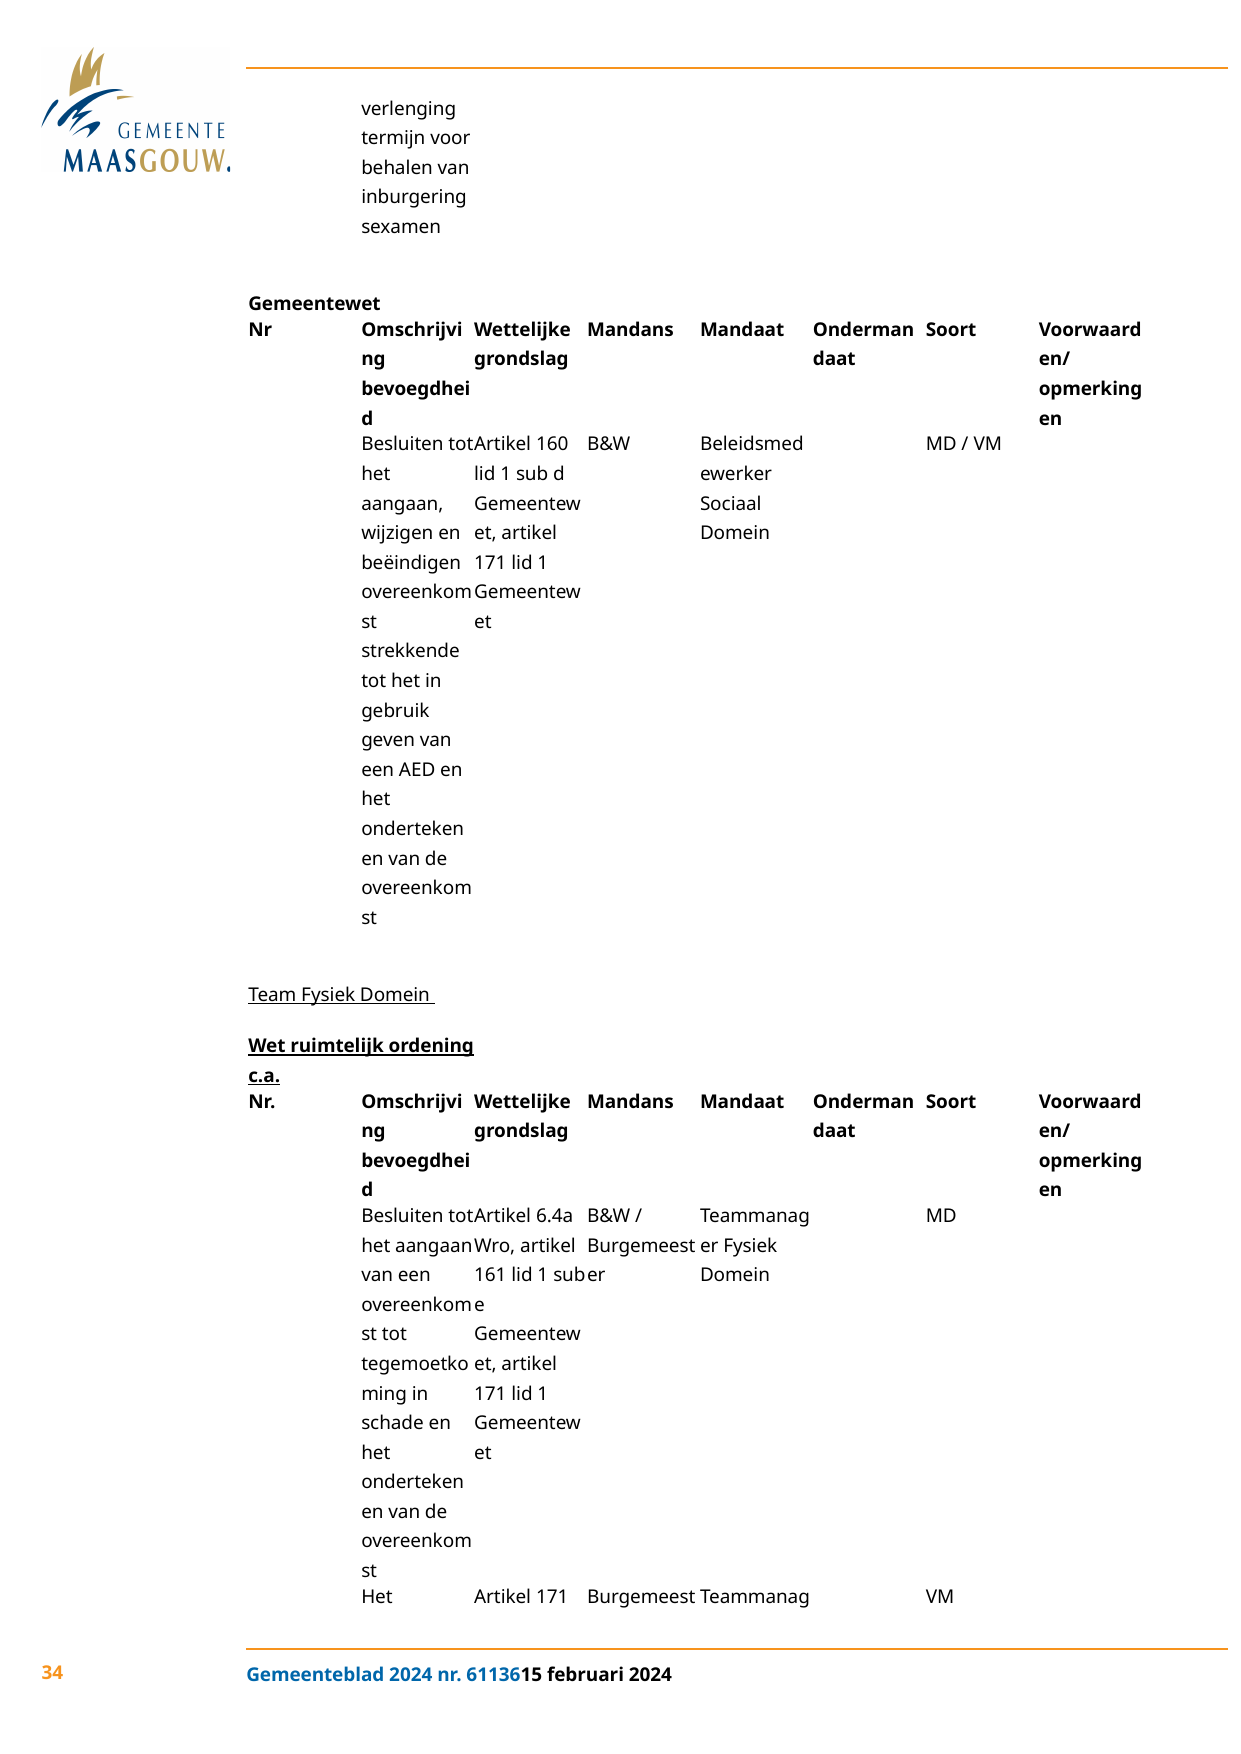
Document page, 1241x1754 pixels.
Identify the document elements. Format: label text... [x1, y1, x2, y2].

table_cell [474, 981, 587, 1007]
table_cell [1039, 290, 1152, 316]
table_cell Beleidsmedewerker Sociaal Domein [700, 431, 813, 929]
table_cell [813, 265, 926, 290]
table_cell [1039, 981, 1152, 1007]
table_cell Burgemeest [587, 1583, 700, 1609]
table_cell Het [361, 1583, 474, 1609]
table_cell [587, 981, 700, 1007]
table_cell Wettelijke grondslag [474, 316, 587, 431]
table_cell Team Fysiek Domein [248, 981, 474, 1007]
table_cell [1039, 95, 1152, 239]
table_cell Ondermandaat [813, 316, 926, 431]
table_cell [700, 265, 813, 290]
table_cell [700, 930, 813, 955]
table_cell [700, 290, 813, 316]
table_cell [926, 239, 1038, 264]
table_cell [926, 930, 1038, 955]
table_cell [587, 1033, 700, 1088]
table_cell [361, 265, 474, 290]
table_cell [1039, 1007, 1152, 1032]
table_cell Mandans [587, 1088, 700, 1202]
table_cell [1039, 955, 1152, 981]
table_cell Besluiten tot het aangaan van een overeenkomst tot tegemoetkoming in schade en het ondertekenen van de overeenkomst [361, 1202, 474, 1583]
table_cell [813, 981, 926, 1007]
table_cell MD / VM [926, 431, 1038, 929]
table_cell Omschrijving bevoegdheid [361, 316, 474, 431]
table_cell Artikel 171 [474, 1583, 587, 1609]
table_cell Artikel 160 lid 1 sub d Gemeentewet, artikel 171 lid 1 Gemeentewet [474, 431, 587, 929]
table_cell [474, 239, 587, 264]
table_cell [926, 290, 1038, 316]
table_cell [813, 239, 926, 264]
table_cell [474, 1007, 587, 1032]
table_cell [813, 431, 926, 929]
table_cell [926, 955, 1038, 981]
table_cell [926, 95, 1038, 239]
table_cell [587, 239, 700, 264]
table_cell [813, 1007, 926, 1032]
table_cell [248, 930, 361, 955]
table_cell [248, 1583, 361, 1609]
table_cell [926, 1007, 1038, 1032]
table_cell [474, 955, 587, 981]
table_cell [587, 930, 700, 955]
table_cell [248, 1202, 361, 1583]
table_cell [361, 955, 474, 981]
table_cell Voorwaarden/opmerkingen [1039, 316, 1152, 431]
table_cell [361, 1007, 474, 1032]
table_cell [248, 265, 361, 290]
table_cell [1039, 1202, 1152, 1583]
table_cell [1039, 431, 1152, 929]
table_cell Nr. [248, 1088, 361, 1202]
table_cell [361, 239, 474, 264]
table_cell Teammanag [700, 1583, 813, 1609]
table_cell [474, 290, 587, 316]
table_cell [587, 95, 700, 239]
table_cell [1039, 265, 1152, 290]
table_cell B&W [587, 431, 700, 929]
table_cell Teammanager Fysiek Domein [700, 1202, 813, 1583]
table_cell [248, 95, 361, 239]
table_cell [700, 1033, 813, 1088]
table_cell [474, 930, 587, 955]
table_cell [248, 239, 361, 264]
table_cell [926, 265, 1038, 290]
table_cell [700, 95, 813, 239]
table_cell Voorwaarden/opmerkingen [1039, 1088, 1152, 1202]
table_cell [813, 290, 926, 316]
table_cell Soort [926, 316, 1038, 431]
table_cell MD [926, 1202, 1038, 1583]
table_cell [700, 955, 813, 981]
table_cell [926, 1033, 1038, 1088]
table_cell VM [926, 1583, 1038, 1609]
table_cell [926, 981, 1038, 1007]
table_cell Besluiten tot het aangaan, wijzigen en beëindigen overeenkomst strekkende tot het in gebruik geven van een AED en het ondertekenen van de overeenkomst [361, 431, 474, 929]
table_cell Mandaat [700, 1088, 813, 1202]
table_cell [813, 95, 926, 239]
table_cell [587, 1007, 700, 1032]
table_cell Gemeentewet [248, 290, 474, 316]
table_cell Soort [926, 1088, 1038, 1202]
table_cell [587, 955, 700, 981]
table_cell [813, 1202, 926, 1583]
table_cell [1039, 239, 1152, 264]
table_cell Ondermandaat [813, 1088, 926, 1202]
table_cell [1039, 930, 1152, 955]
table_cell B&W / Burgemeester [587, 1202, 700, 1583]
table_cell Nr [248, 316, 361, 431]
table_cell Mandans [587, 316, 700, 431]
table_cell [248, 431, 361, 929]
table_cell Wettelijke grondslag [474, 1088, 587, 1202]
table_cell Wet ruimtelijk ordening [248, 1033, 474, 1054]
table_cell c.a. [248, 1056, 474, 1088]
table_cell [248, 1007, 361, 1032]
table_cell Artikel 6.4a Wro, artikel 161 lid 1 sub e Gemeentewet, artikel 171 lid 1 Gemeentewet [474, 1202, 587, 1583]
table_cell [474, 265, 587, 290]
table_cell [700, 1007, 813, 1032]
table_cell [587, 290, 700, 316]
table_cell [700, 981, 813, 1007]
table_cell [474, 1033, 587, 1088]
table_cell [361, 930, 474, 955]
table_cell [1039, 1583, 1152, 1609]
table_cell [700, 239, 813, 264]
table_cell Omschrijving bevoegdheid [361, 1088, 474, 1202]
table_cell verlenging termijn voor behalen van inburgeringsexamen [361, 95, 474, 239]
table_cell [474, 95, 587, 239]
table_cell [813, 1033, 926, 1088]
table_cell [1039, 1033, 1152, 1088]
picture [41, 47, 231, 172]
table_cell [813, 1583, 926, 1609]
table_cell [813, 955, 926, 981]
table_cell Mandaat [700, 316, 813, 431]
table_cell [248, 955, 361, 981]
table_cell [813, 930, 926, 955]
table_cell [587, 265, 700, 290]
